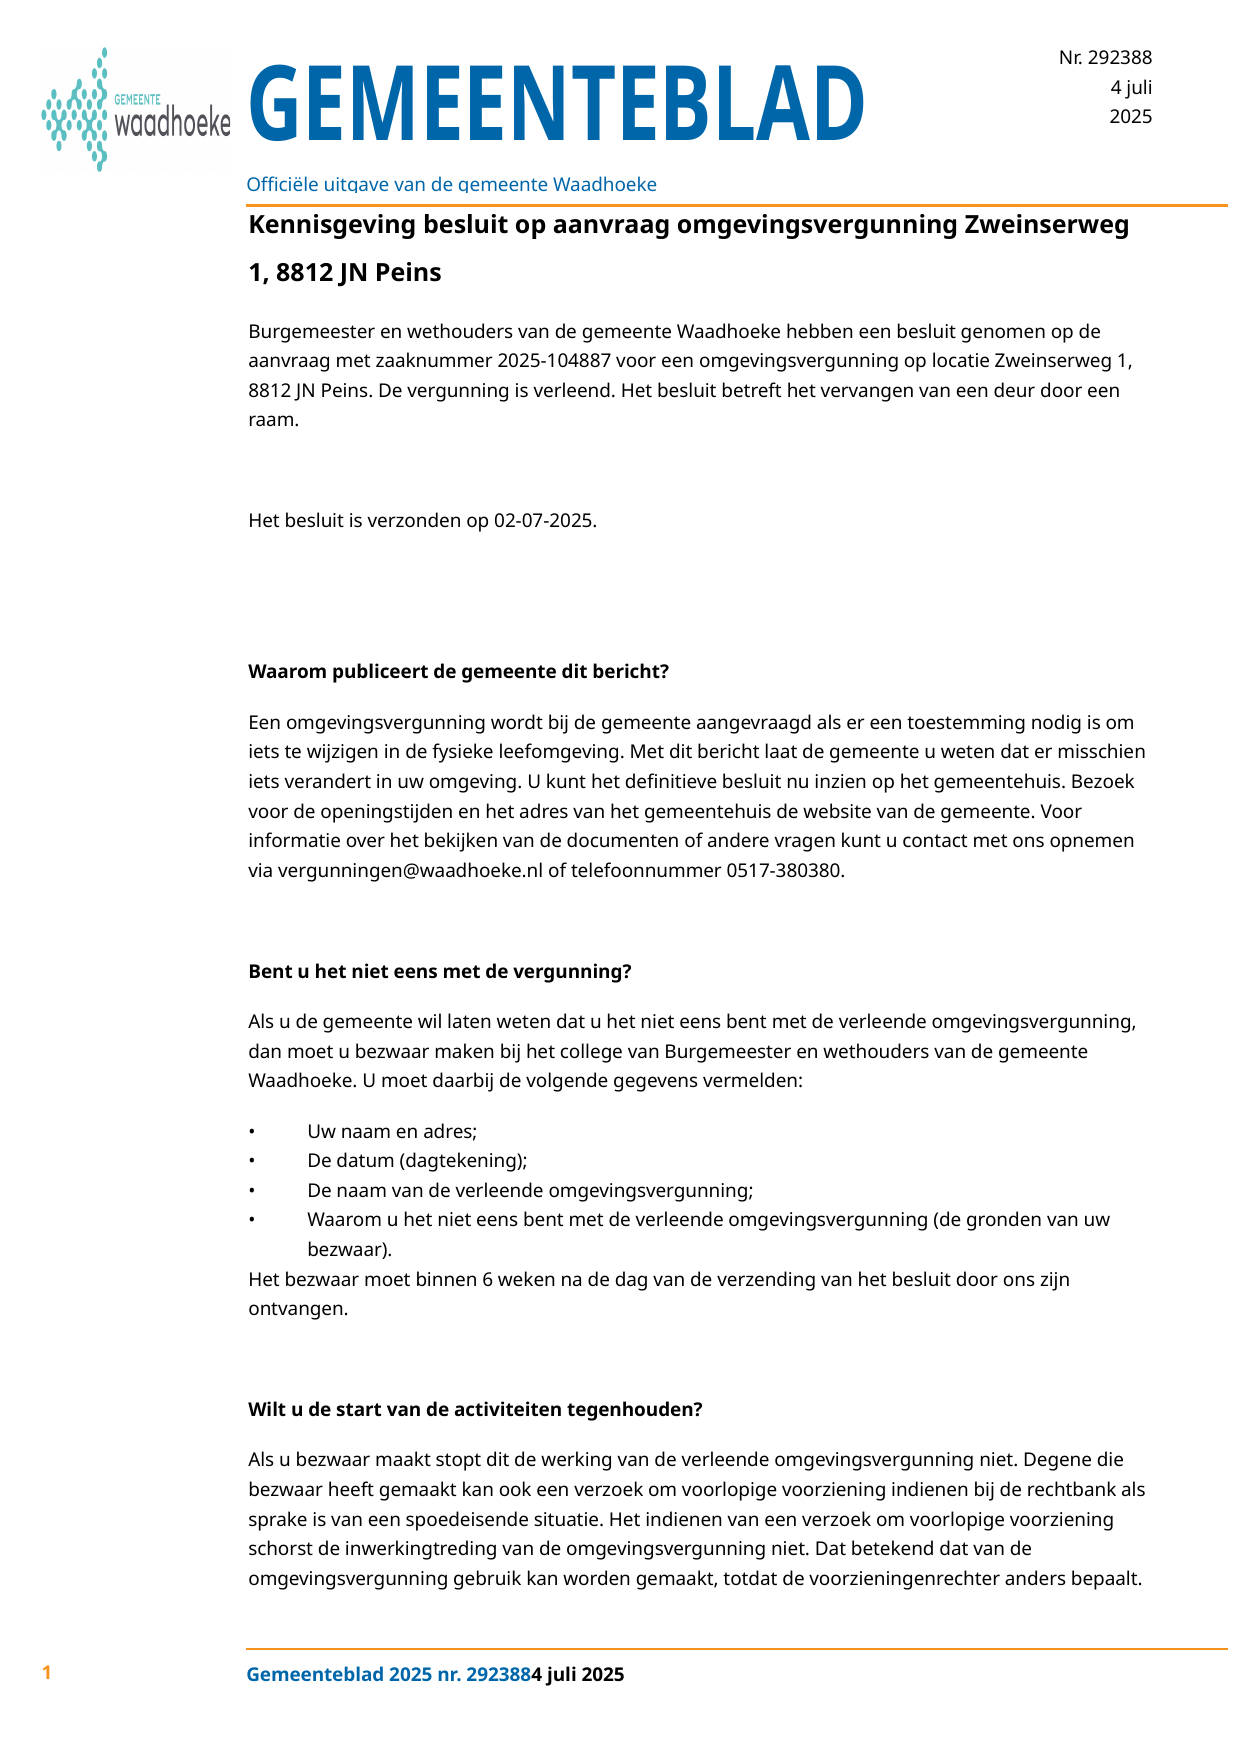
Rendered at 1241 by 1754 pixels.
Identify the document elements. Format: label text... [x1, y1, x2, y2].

text Bent u het niet eens met de vergunning? [248, 958, 1152, 984]
text Als u de gemeente wil laten weten dat u het niet eens bent met de verleende omgevingsvergunning, dan moet u bezwaar maken bij het college van Burgemeester en wethouders van de gemeente Waadhoeke. U moet daarbij de volgende gegevens vermelden: [248, 1008, 1152, 1093]
text Kennisgeving besluit op aanvraag omgevingsvergunning Zweinserweg 1, 8812 JN Peins [248, 207, 1152, 288]
text Het bezwaar moet binnen 6 weken na de dag van de verzending van het besluit door ons zijn ontvangen. [248, 1266, 1152, 1321]
list De datum (dagtekening); [248, 1147, 1152, 1173]
text Als u bezwaar maakt stopt dit de werking van de verleende omgevingsvergunning niet. Degene die bezwaar heeft gemaakt kan ook een verzoek om voorlopige voorziening indienen bij de rechtbank als sprake is van een spoedeisende situatie. Het indienen van een verzoek om voorlopige voorziening schorst de inwerkingtreding van de omgevingsvergunning niet. Dat betekend dat van de omgevingsvergunning gebruik kan worden gemaakt, totdat de voorzieningenrechter anders bepaalt. [248, 1447, 1152, 1591]
list Uw naam en adres; [248, 1118, 1152, 1144]
text Een omgevingsvergunning wordt bij de gemeente aangevraagd als er een toestemming nodig is om iets te wijzigen in de fysieke leefomgeving. Met dit bericht laat de gemeente u weten dat er misschien iets verandert in uw omgeving. U kunt het definitieve besluit nu inzien op het gemeentehuis. Bezoek voor de openingstijden en het adres van het gemeentehuis de website van de gemeente. Voor informatie over het bekijken van de documenten of andere vragen kunt u contact met ons opnemen via vergunningen@waadhoeke.nl of telefoonnummer 0517-380380. [248, 709, 1152, 883]
text Burgemeester en wethouders van de gemeente Waadhoeke hebben een besluit genomen op de aanvraag met zaaknummer 2025-104887 voor een omgevingsvergunning op locatie Zweinserweg 1, 8812 JN Peins. De vergunning is verleend. Het besluit betreft het vervangen van een deur door een raam. [248, 318, 1152, 432]
text Wilt u de start van de activiteiten tegenhouden? [248, 1396, 1152, 1422]
list Waarom u het niet eens bent met de verleende omgevingsvergunning (de gronden van uw bezwaar). [248, 1207, 1152, 1262]
text Waarom publiceert de gemeente dit bericht? [248, 659, 1152, 684]
text Het besluit is verzonden op 02-07-2025. [248, 507, 1152, 533]
list De naam van de verleende omgevingsvergunning; [248, 1177, 1152, 1203]
picture [41, 47, 231, 172]
